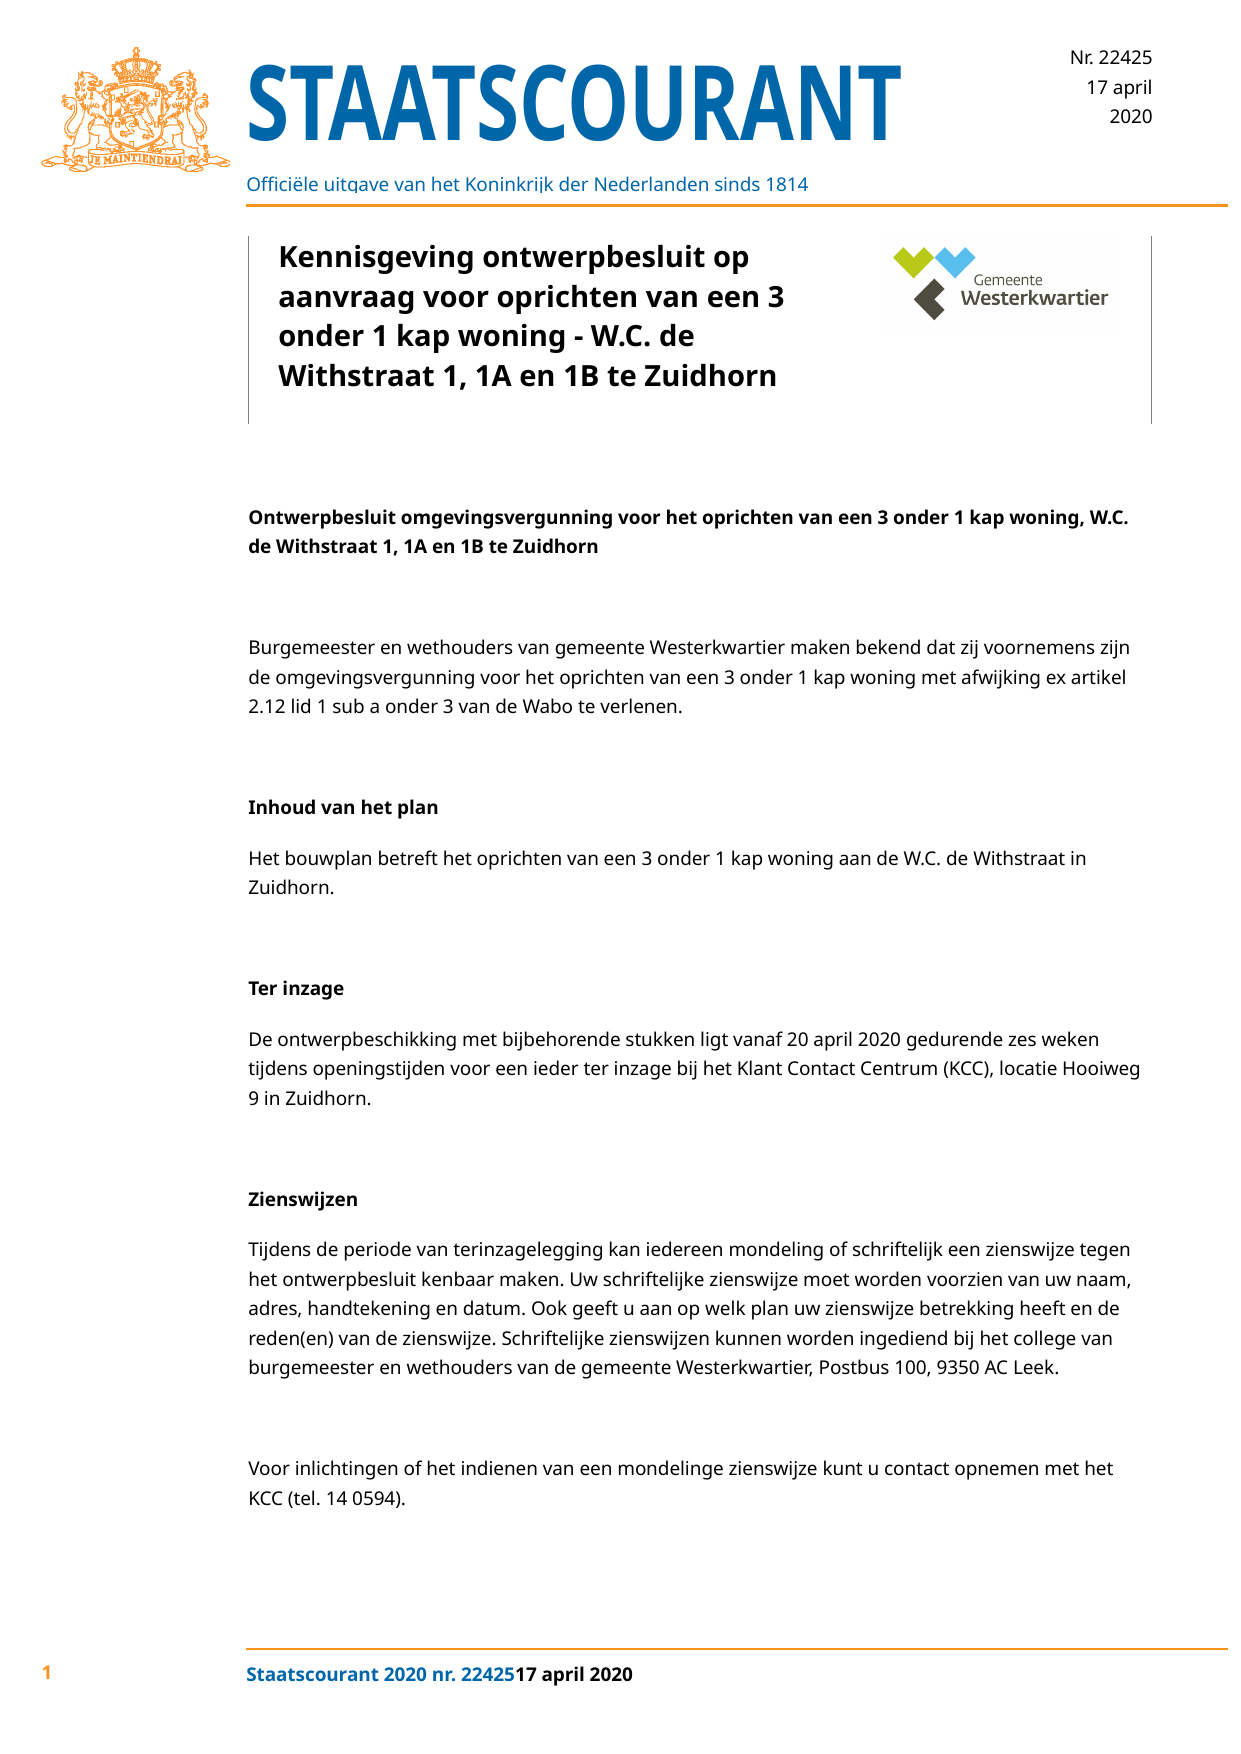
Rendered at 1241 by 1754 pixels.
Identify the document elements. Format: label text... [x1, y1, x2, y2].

text Burgemeester en wethouders van gemeente Westerkwartier maken bekend dat zij voornemens zijn de omgevingsvergunning voor het oprichten van een 3 onder 1 kap woning met afwijking ex artikel 2.12 lid 1 sub a onder 3 van de Wabo te verlenen. [248, 634, 1152, 719]
text Tijdens de periode van terinzagelegging kan iedereen mondeling of schriftelijk een zienswijze tegen het ontwerpbesluit kenbaar maken. Uw schriftelijke zienswijze moet worden voorzien van uw naam, adres, handtekening en datum. Ook geeft u aan op welk plan uw zienswijze betrekking heeft en de reden(en) van de zienswijze. Schriftelijke zienswijzen kunnen worden ingediend bij het college van burgemeester en wethouders van de gemeente Westerkwartier, Postbus 100, 9350 AC Leek. [248, 1236, 1152, 1380]
table_header Kennisgeving ontwerpbesluit op aanvraag voor oprichten van een 3 onder 1 kap woning - W.C. de Withstraat 1, 1A en 1B te Zuidhorn [249, 236, 850, 424]
text Ter inzage [248, 975, 1152, 1001]
picture [41, 47, 231, 172]
table_header [850, 236, 1151, 424]
text Het bouwplan betreft het oprichten van een 3 onder 1 kap woning aan de W.C. de Withstraat in Zuidhorn. [248, 845, 1152, 900]
text Zienswijzen [248, 1186, 1152, 1211]
text Voor inlichtingen of het indienen van een mondelinge zienswijze kunt u contact opnemen met het KCC (tel. 14 0594). [248, 1455, 1152, 1511]
text Inhoud van het plan [248, 794, 1152, 820]
text De ontwerpbeschikking met bijbehorende stukken ligt vanaf 20 april 2020 gedurende zes weken tijdens openingstijden voor een ieder ter inzage bij het Klant Contact Centrum (KCC), locatie Hooiweg 9 in Zuidhorn. [248, 1026, 1152, 1111]
picture [882, 236, 1119, 331]
text Ontwerpbesluit omgevingsvergunning voor het oprichten van een 3 onder 1 kap woning, W.C. de Withstraat 1, 1A en 1B te Zuidhorn [248, 504, 1152, 559]
